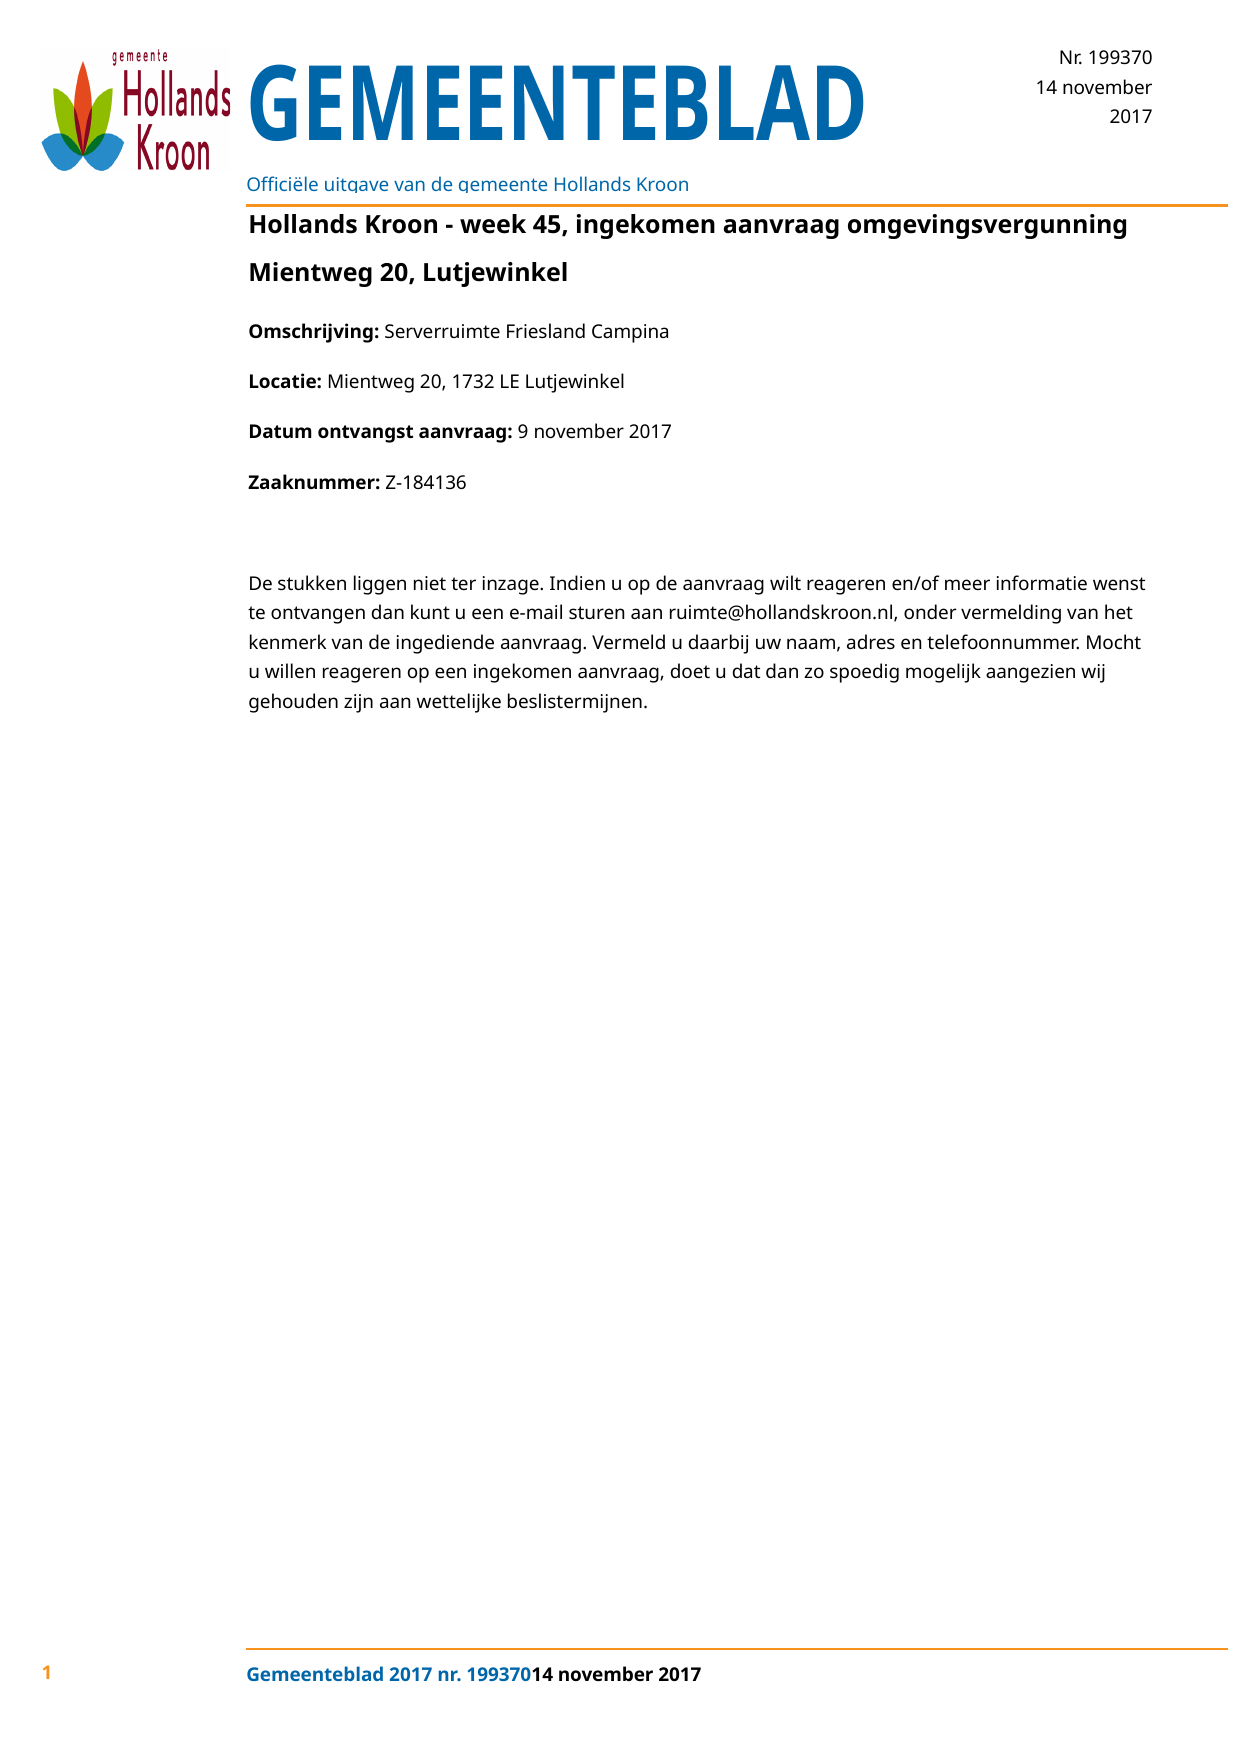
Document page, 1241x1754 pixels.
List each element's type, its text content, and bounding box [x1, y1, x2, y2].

text Locatie: Mientweg 20, 1732 LE Lutjewinkel [248, 368, 1152, 394]
text Datum ontvangst aanvraag: 9 november 2017 [248, 419, 1152, 444]
text Hollands Kroon - week 45, ingekomen aanvraag omgevingsvergunning Mientweg 20, Lutjewinkel [248, 207, 1152, 288]
text Zaaknummer: Z-184136 [248, 469, 1152, 495]
text De stukken liggen niet ter inzage. Indien u op de aanvraag wilt reageren en/of meer informatie wenst te ontvangen dan kunt u een e-mail sturen aan ruimte@hollandskroon.nl, onder vermelding van het kenmerk van de ingediende aanvraag. Vermeld u daarbij uw naam, adres en telefoonnummer. Mocht u willen reageren op een ingekomen aanvraag, doet u dat dan zo spoedig mogelijk aangezien wij gehouden zijn aan wettelijke beslistermijnen. [248, 570, 1152, 714]
picture [41, 47, 231, 172]
text Omschrijving: Serverruimte Friesland Campina [248, 318, 1152, 344]
